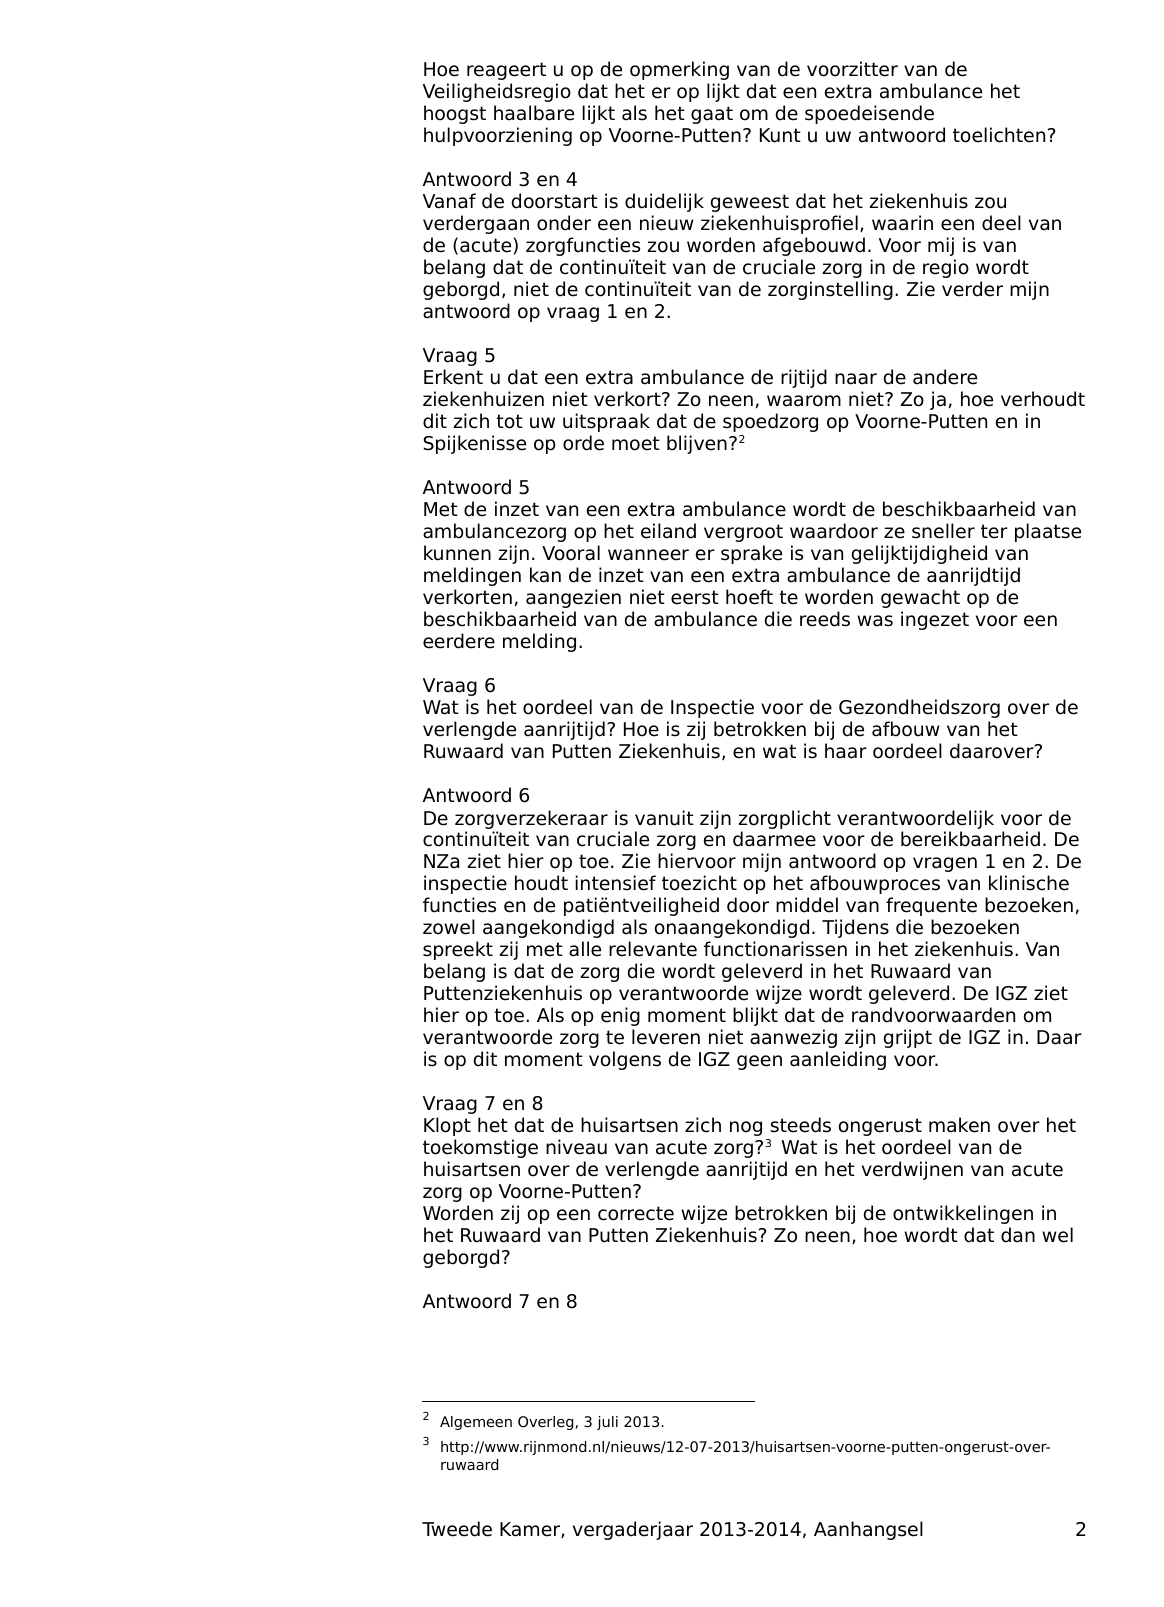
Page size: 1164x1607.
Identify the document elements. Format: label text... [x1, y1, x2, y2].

text http://www.rijnmond.nl/nieuws/12-07-2013/huisartsen-voorne-putten-ongerust-over-ruwaard [422, 1435, 1087, 1474]
text De zorgverzekeraar is vanuit zijn zorgplicht verantwoordelijk voor de continuïteit van cruciale zorg en daarmee voor de bereikbaarheid. De NZa ziet hier op toe. Zie hiervoor mijn antwoord op vragen 1 en 2. De inspectie houdt intensief toezicht op het afbouwproces van klinische functies en de patiëntveiligheid door middel van frequente bezoeken, zowel aangekondigd als onaangekondigd. Tijdens die bezoeken spreekt zij met alle relevante functionarissen in het ziekenhuis. Van belang is dat de zorg die wordt geleverd in het Ruwaard van Puttenziekenhuis op verantwoorde wijze wordt geleverd. De IGZ ziet hier op toe. Als op enig moment blijkt dat de randvoorwaarden om verantwoorde zorg te leveren niet aanwezig zijn grijpt de IGZ in. Daar is op dit moment volgens de IGZ geen aanleiding voor. [422, 807, 1087, 1071]
text Vanaf de doorstart is duidelijk geweest dat het ziekenhuis zou verdergaan onder een nieuw ziekenhuisprofiel, waarin een deel van de (acute) zorgfuncties zou worden afgebouwd. Voor mij is van belang dat de continuïteit van de cruciale zorg in de regio wordt geborgd, niet de continuïteit van de zorginstelling. Zie verder mijn antwoord op vraag 1 en 2. [422, 191, 1087, 323]
text Antwoord 6 [422, 785, 1087, 807]
text Met de inzet van een extra ambulance wordt de beschikbaarheid van ambulancezorg op het eiland vergroot waardoor ze sneller ter plaatse kunnen zijn. Vooral wanneer er sprake is van gelijktijdigheid van meldingen kan de inzet van een extra ambulance de aanrijdtijd verkorten, aangezien niet eerst hoeft te worden gewacht op de beschikbaarheid van de ambulance die reeds was ingezet voor een eerdere melding. [422, 499, 1087, 653]
text Wat is het oordeel van de Inspectie voor de Gezondheidszorg over de verlengde aanrijtijd? Hoe is zij betrokken bij de afbouw van het Ruwaard van Putten Ziekenhuis, en wat is haar oordeel daarover? [422, 697, 1087, 763]
text Vraag 6 [422, 675, 1087, 697]
text Hoe reageert u op de opmerking van de voorzitter van de Veiligheidsregio dat het er op lijkt dat een extra ambulance het hoogst haalbare lijkt als het gaat om de spoedeisende hulpvoorziening op Voorne-Putten? Kunt u uw antwoord toelichten? [422, 59, 1087, 147]
text Algemeen Overleg, 3 juli 2013. [422, 1410, 1087, 1432]
text Antwoord 5 [422, 477, 1087, 499]
text Antwoord 3 en 4 [422, 169, 1087, 191]
text Klopt het dat de huisartsen zich nog steeds ongerust maken over het toekomstige niveau van acute zorg? Wat is het oordeel van de huisartsen over de verlengde aanrijtijd en het verdwijnen van acute zorg op Voorne-Putten? [422, 1115, 1087, 1203]
text Worden zij op een correcte wijze betrokken bij de ontwikkelingen in het Ruwaard van Putten Ziekenhuis? Zo neen, hoe wordt dat dan wel geborgd? [422, 1203, 1087, 1269]
text Vraag 7 en 8 [422, 1093, 1087, 1115]
text Erkent u dat een extra ambulance de rijtijd naar de andere ziekenhuizen niet verkort? Zo neen, waarom niet? Zo ja, hoe verhoudt dit zich tot uw uitspraak dat de spoedzorg op Voorne-Putten en in Spijkenisse op orde moet blijven? [422, 367, 1087, 455]
text Antwoord 7 en 8 [422, 1291, 1087, 1313]
text Vraag 5 [422, 345, 1087, 367]
